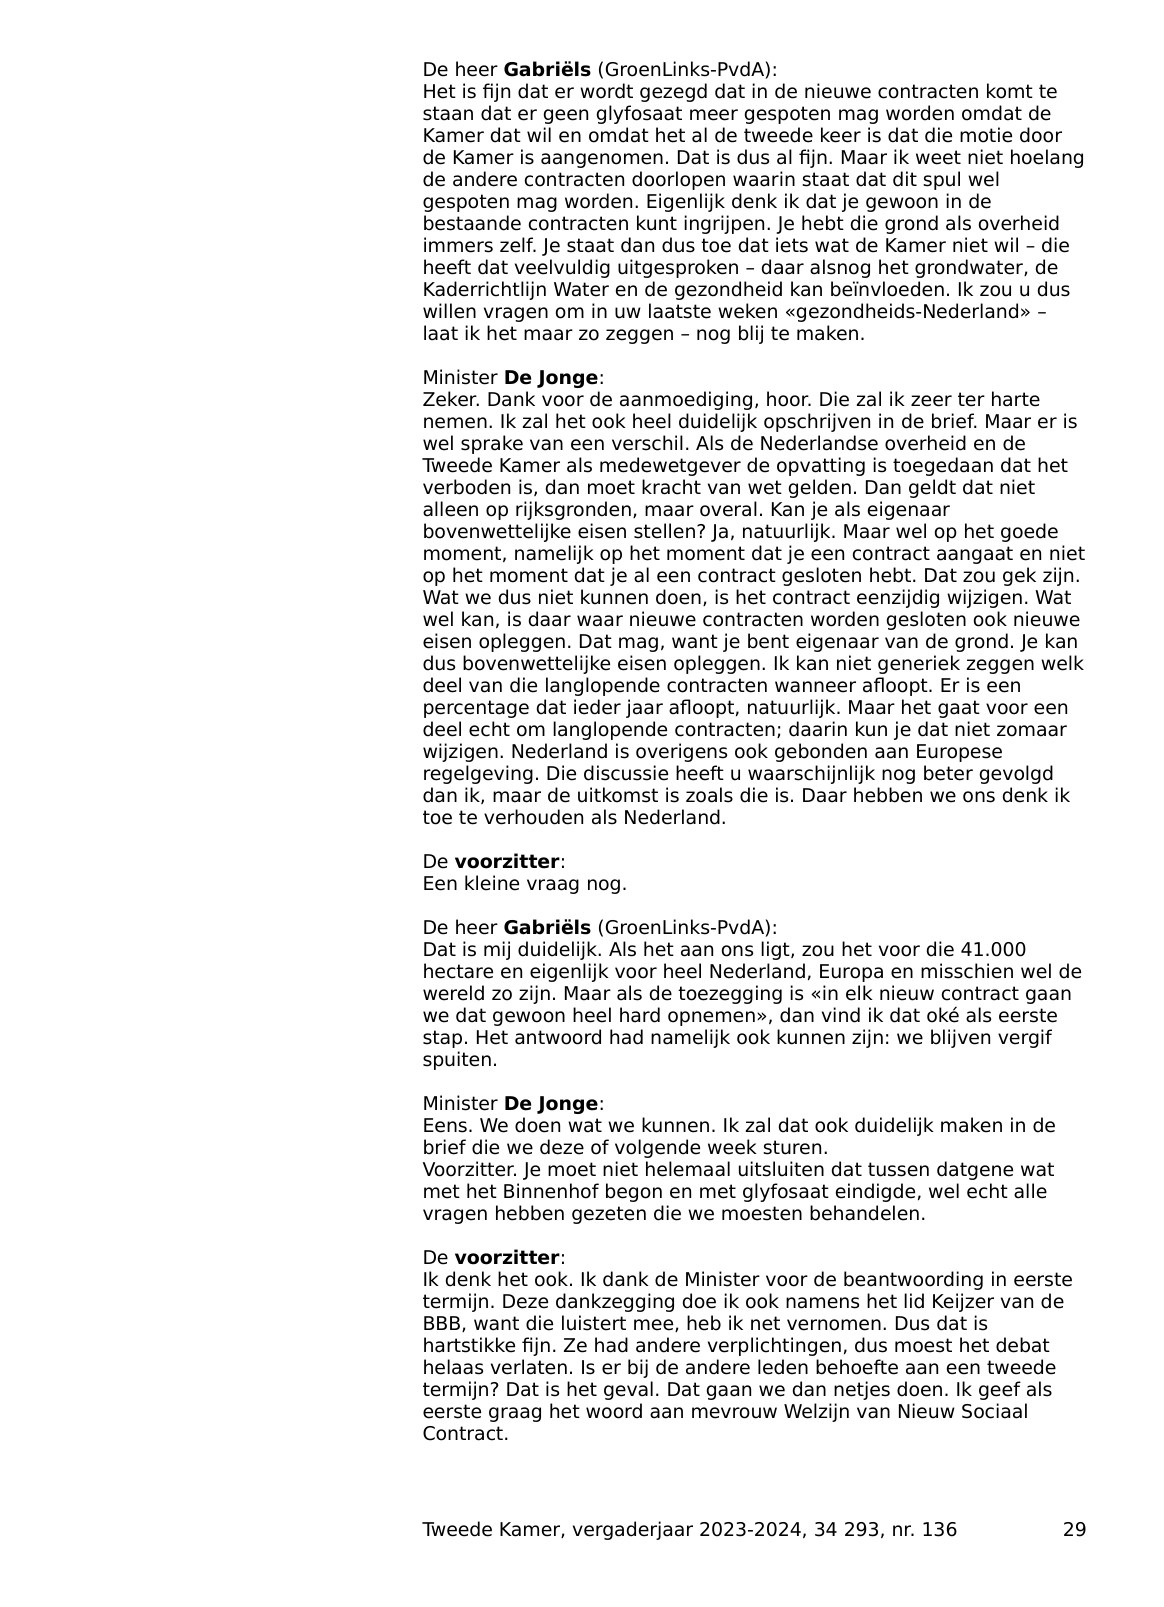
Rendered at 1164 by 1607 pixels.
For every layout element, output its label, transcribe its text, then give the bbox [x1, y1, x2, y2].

text Ik denk het ook. Ik dank de Minister voor de beantwoording in eerste termijn. Deze dankzegging doe ik ook namens het lid Keijzer van de BBB, want die luistert mee, heb ik net vernomen. Dus dat is hartstikke fijn. Ze had andere verplichtingen, dus moest het debat helaas verlaten. Is er bij de andere leden behoefte aan een tweede termijn? Dat is het geval. Dat gaan we dan netjes doen. Ik geef als eerste graag het woord aan mevrouw Welzijn van Nieuw Sociaal Contract. [422, 1269, 1087, 1445]
text De voorzitter: [422, 1247, 1087, 1269]
text Eens. We doen wat we kunnen. Ik zal dat ook duidelijk maken in de brief die we deze of volgende week sturen. [422, 1115, 1087, 1159]
text Voorzitter. Je moet niet helemaal uitsluiten dat tussen datgene wat met het Binnenhof begon en met glyfosaat eindigde, wel echt alle vragen hebben gezeten die we moesten behandelen. [422, 1159, 1087, 1225]
text Minister De Jonge: [422, 367, 1087, 389]
text Zeker. Dank voor de aanmoediging, hoor. Die zal ik zeer ter harte nemen. Ik zal het ook heel duidelijk opschrijven in de brief. Maar er is wel sprake van een verschil. Als de Nederlandse overheid en de Tweede Kamer als medewetgever de opvatting is toegedaan dat het verboden is, dan moet kracht van wet gelden. Dan geldt dat niet alleen op rijksgronden, maar overal. Kan je als eigenaar bovenwettelijke eisen stellen? Ja, natuurlijk. Maar wel op het goede moment, namelijk op het moment dat je een contract aangaat en niet op het moment dat je al een contract gesloten hebt. Dat zou gek zijn. Wat we dus niet kunnen doen, is het contract eenzijdig wijzigen. Wat wel kan, is daar waar nieuwe contracten worden gesloten ook nieuwe eisen opleggen. Dat mag, want je bent eigenaar van de grond. Je kan dus bovenwettelijke eisen opleggen. Ik kan niet generiek zeggen welk deel van die langlopende contracten wanneer afloopt. Er is een percentage dat ieder jaar afloopt, natuurlijk. Maar het gaat voor een deel echt om langlopende contracten; daarin kun je dat niet zomaar wijzigen. Nederland is overigens ook gebonden aan Europese regelgeving. Die discussie heeft u waarschijnlijk nog beter gevolgd dan ik, maar de uitkomst is zoals die is. Daar hebben we ons denk ik toe te verhouden als Nederland. [422, 389, 1087, 828]
text Het is fijn dat er wordt gezegd dat in de nieuwe contracten komt te staan dat er geen glyfosaat meer gespoten mag worden omdat de Kamer dat wil en omdat het al de tweede keer is dat die motie door de Kamer is aangenomen. Dat is dus al fijn. Maar ik weet niet hoelang de andere contracten doorlopen waarin staat dat dit spul wel gespoten mag worden. Eigenlijk denk ik dat je gewoon in de bestaande contracten kunt ingrijpen. Je hebt die grond als overheid immers zelf. Je staat dan dus toe dat iets wat de Kamer niet wil – die heeft dat veelvuldig uitgesproken – daar alsnog het grondwater, de Kaderrichtlijn Water en de gezondheid kan beïnvloeden. Ik zou u dus willen vragen om in uw laatste weken «gezondheids-Nederland» – laat ik het maar zo zeggen – nog blij te maken. [422, 81, 1087, 345]
text Dat is mij duidelijk. Als het aan ons ligt, zou het voor die 41.000 hectare en eigenlijk voor heel Nederland, Europa en misschien wel de wereld zo zijn. Maar als de toezegging is «in elk nieuw contract gaan we dat gewoon heel hard opnemen», dan vind ik dat oké als eerste stap. Het antwoord had namelijk ook kunnen zijn: we blijven vergif spuiten. [422, 939, 1087, 1071]
text Minister De Jonge: [422, 1093, 1087, 1115]
text De heer Gabriëls (GroenLinks-PvdA): [422, 59, 1087, 81]
text De heer Gabriëls (GroenLinks-PvdA): [422, 917, 1087, 939]
text Een kleine vraag nog. [422, 873, 1087, 895]
text De voorzitter: [422, 851, 1087, 873]
